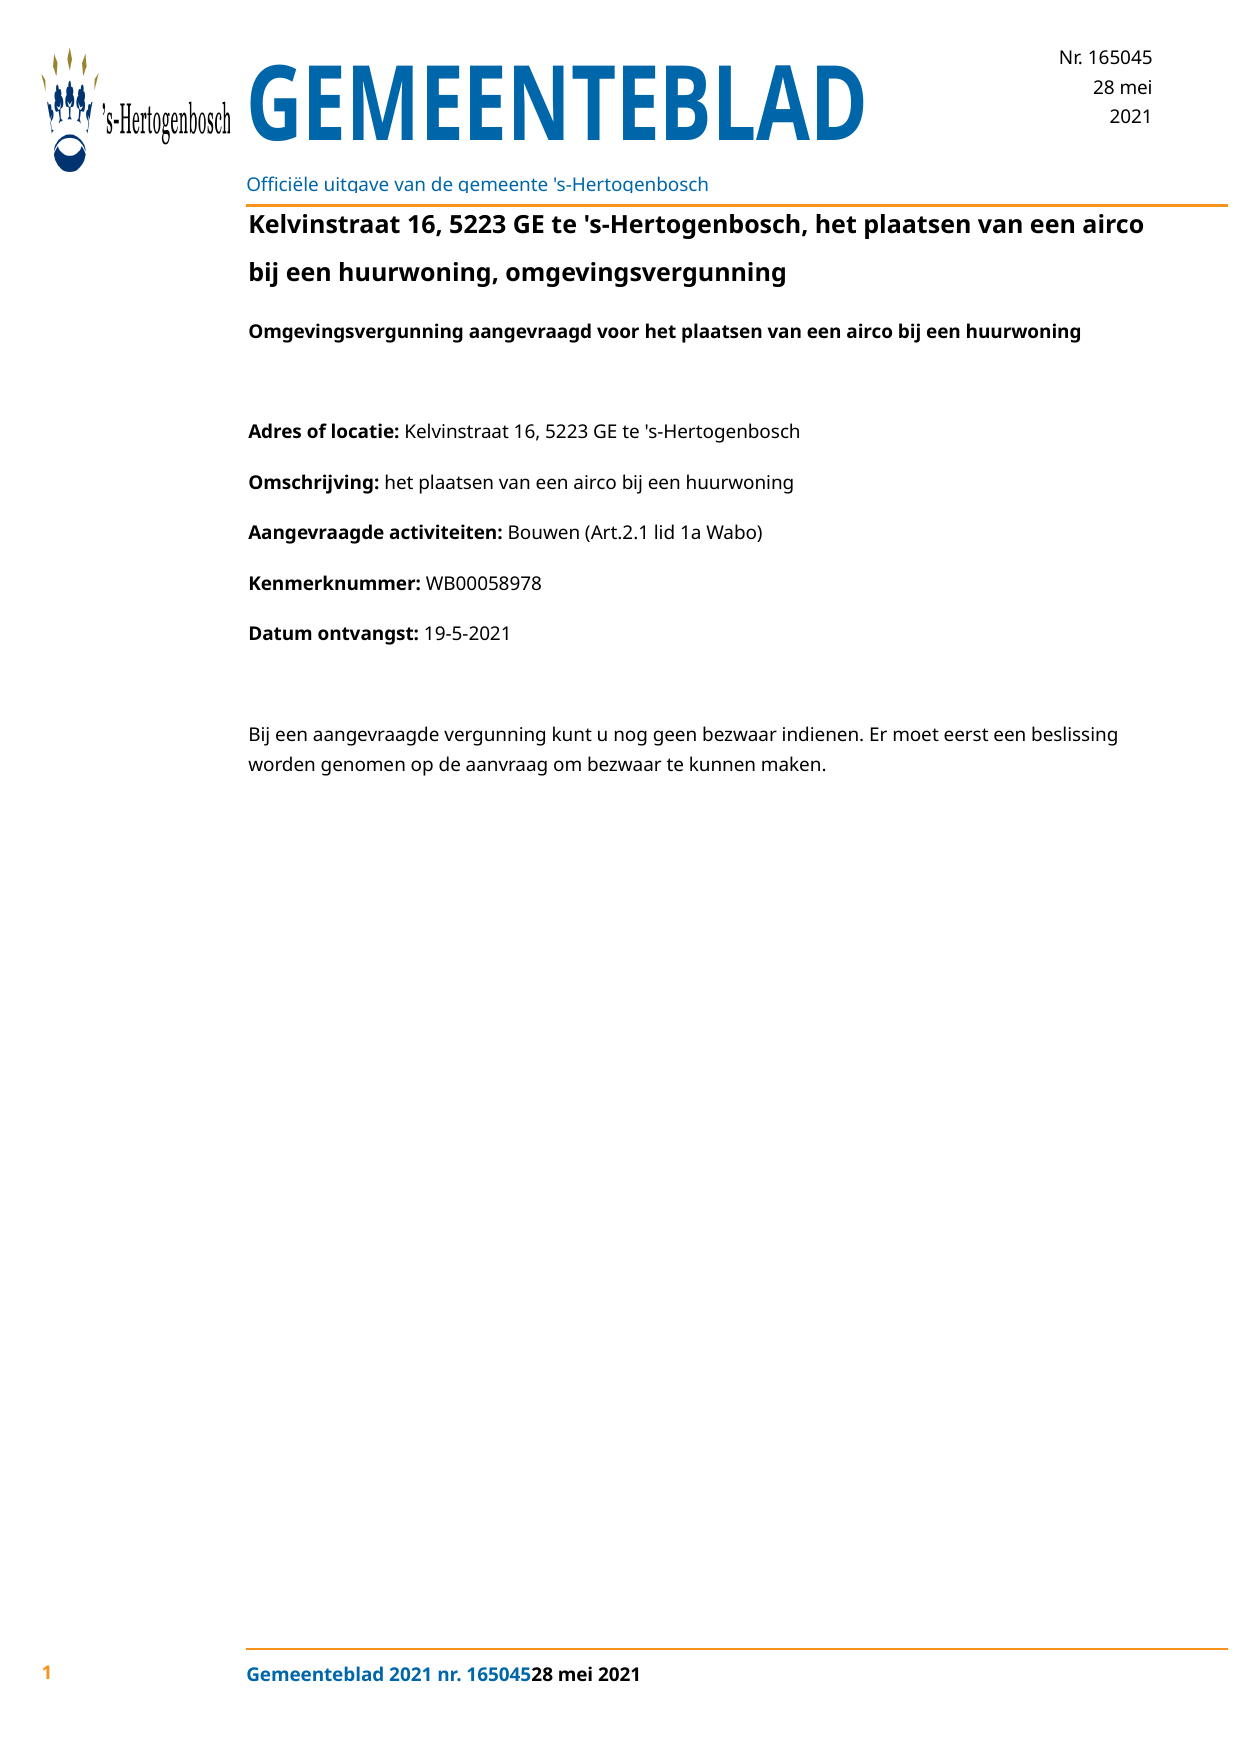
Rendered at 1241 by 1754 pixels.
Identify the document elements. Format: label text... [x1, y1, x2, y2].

text Bij een aangevraagde vergunning kunt u nog geen bezwaar indienen. Er moet eerst een beslissing worden genomen op de aanvraag om bezwaar te kunnen maken. [248, 721, 1152, 777]
text Adres of locatie: Kelvinstraat 16, 5223 GE te 's-Hertogenbosch [248, 419, 1152, 444]
picture [41, 47, 231, 172]
text Kenmerknummer: WB00058978 [248, 570, 1152, 596]
text Aangevraagde activiteiten: Bouwen (Art.2.1 lid 1a Wabo) [248, 519, 1152, 545]
text Omschrijving: het plaatsen van een airco bij een huurwoning [248, 469, 1152, 495]
text Datum ontvangst: 19-5-2021 [248, 620, 1152, 646]
text Kelvinstraat 16, 5223 GE te 's-Hertogenbosch, het plaatsen van een airco bij een huurwoning, omgevingsvergunning [248, 207, 1152, 288]
text Omgevingsvergunning aangevraagd voor het plaatsen van een airco bij een huurwoning [248, 318, 1152, 344]
